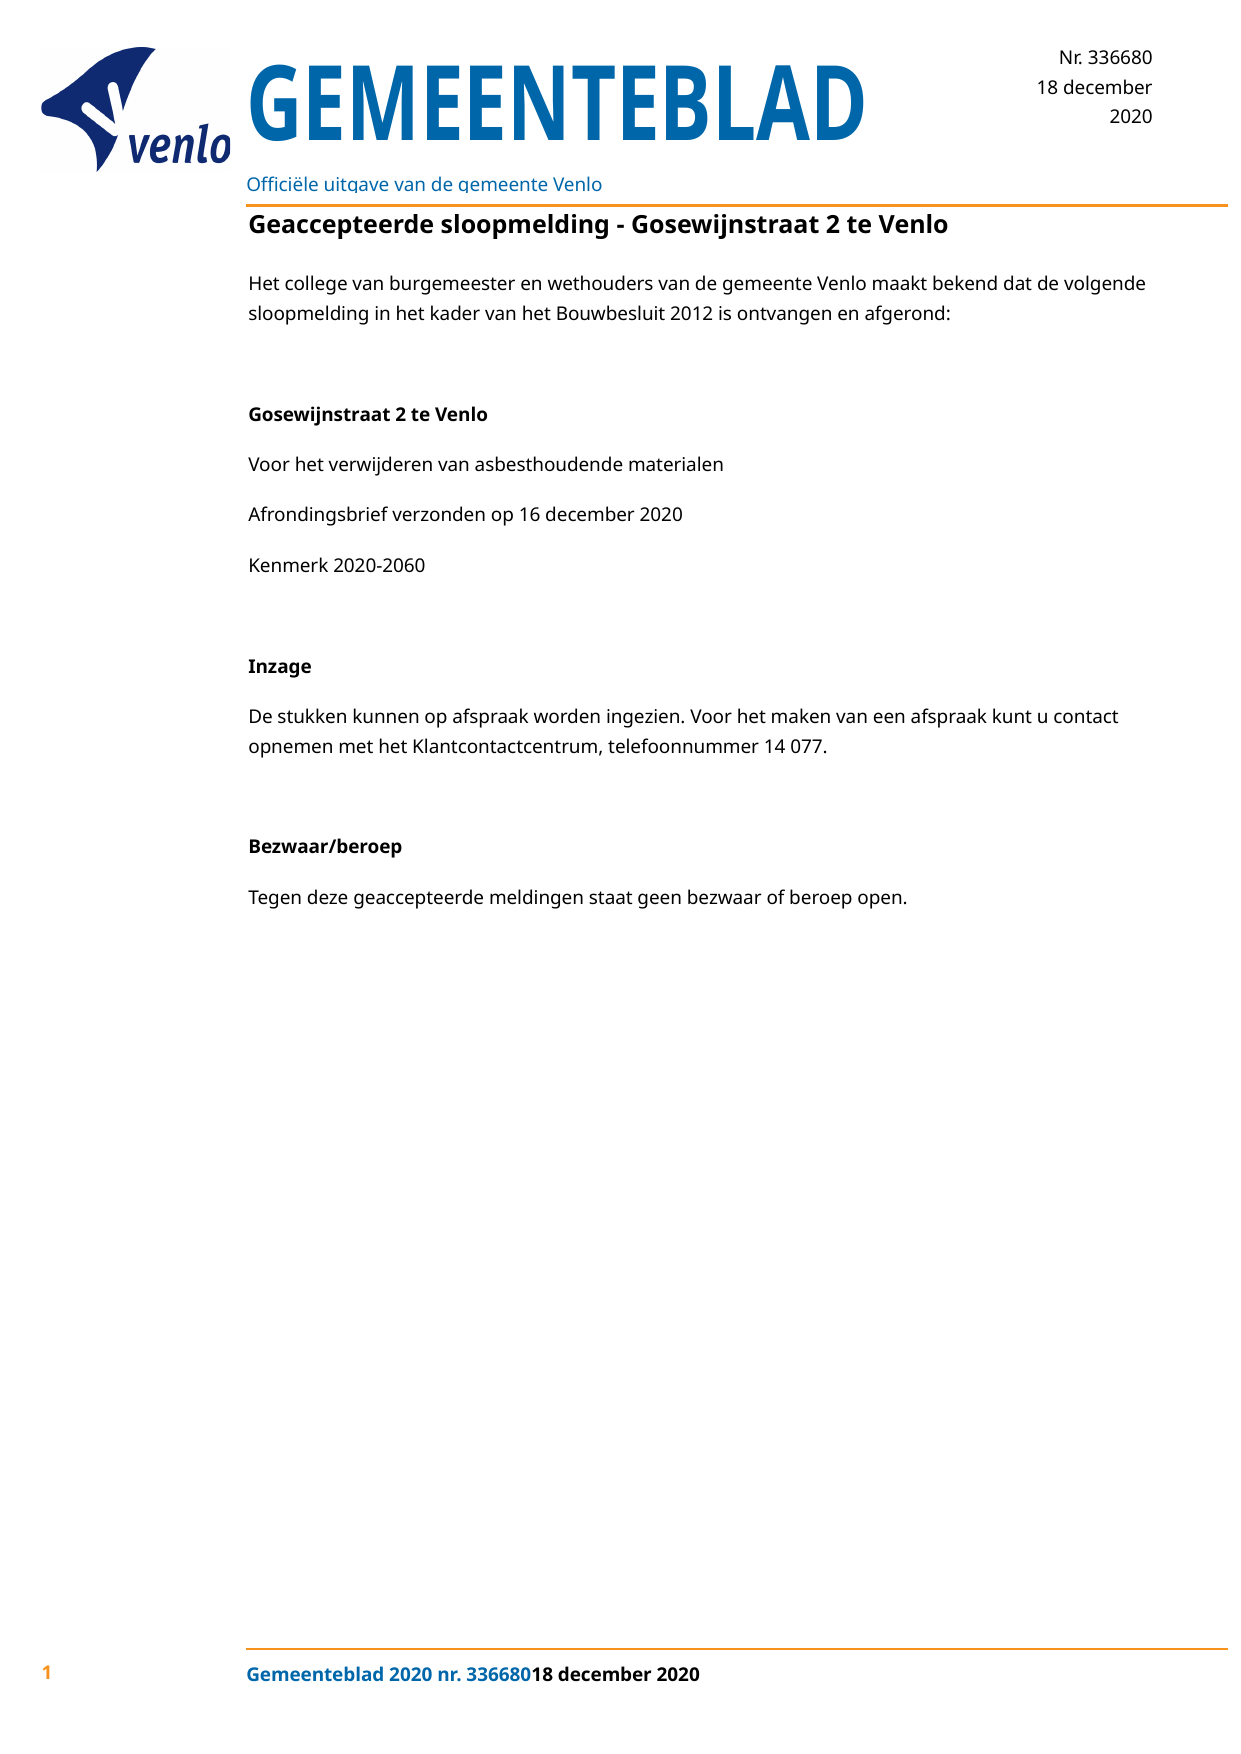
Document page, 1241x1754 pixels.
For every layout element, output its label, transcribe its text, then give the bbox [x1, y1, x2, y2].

text Bezwaar/beroep [248, 834, 1152, 859]
text Geaccepteerde sloopmelding - Gosewijnstraat 2 te Venlo [248, 207, 1152, 241]
text Inzage [248, 653, 1152, 678]
text Het college van burgemeester en wethouders van de gemeente Venlo maakt bekend dat de volgende sloopmelding in het kader van het Bouwbesluit 2012 is ontvangen en afgerond: [248, 270, 1152, 326]
text Gosewijnstraat 2 te Venlo [248, 401, 1152, 426]
text Voor het verwijderen van asbesthoudende materialen [248, 451, 1152, 477]
text Kenmerk 2020-2060 [248, 552, 1152, 578]
text De stukken kunnen op afspraak worden ingezien. Voor het maken van een afspraak kunt u contact opnemen met het Klantcontactcentrum, telefoonnummer 14 077. [248, 703, 1152, 758]
picture [41, 47, 231, 172]
text Afrondingsbrief verzonden op 16 december 2020 [248, 502, 1152, 527]
text Tegen deze geaccepteerde meldingen staat geen bezwaar of beroep open. [248, 884, 1152, 910]
